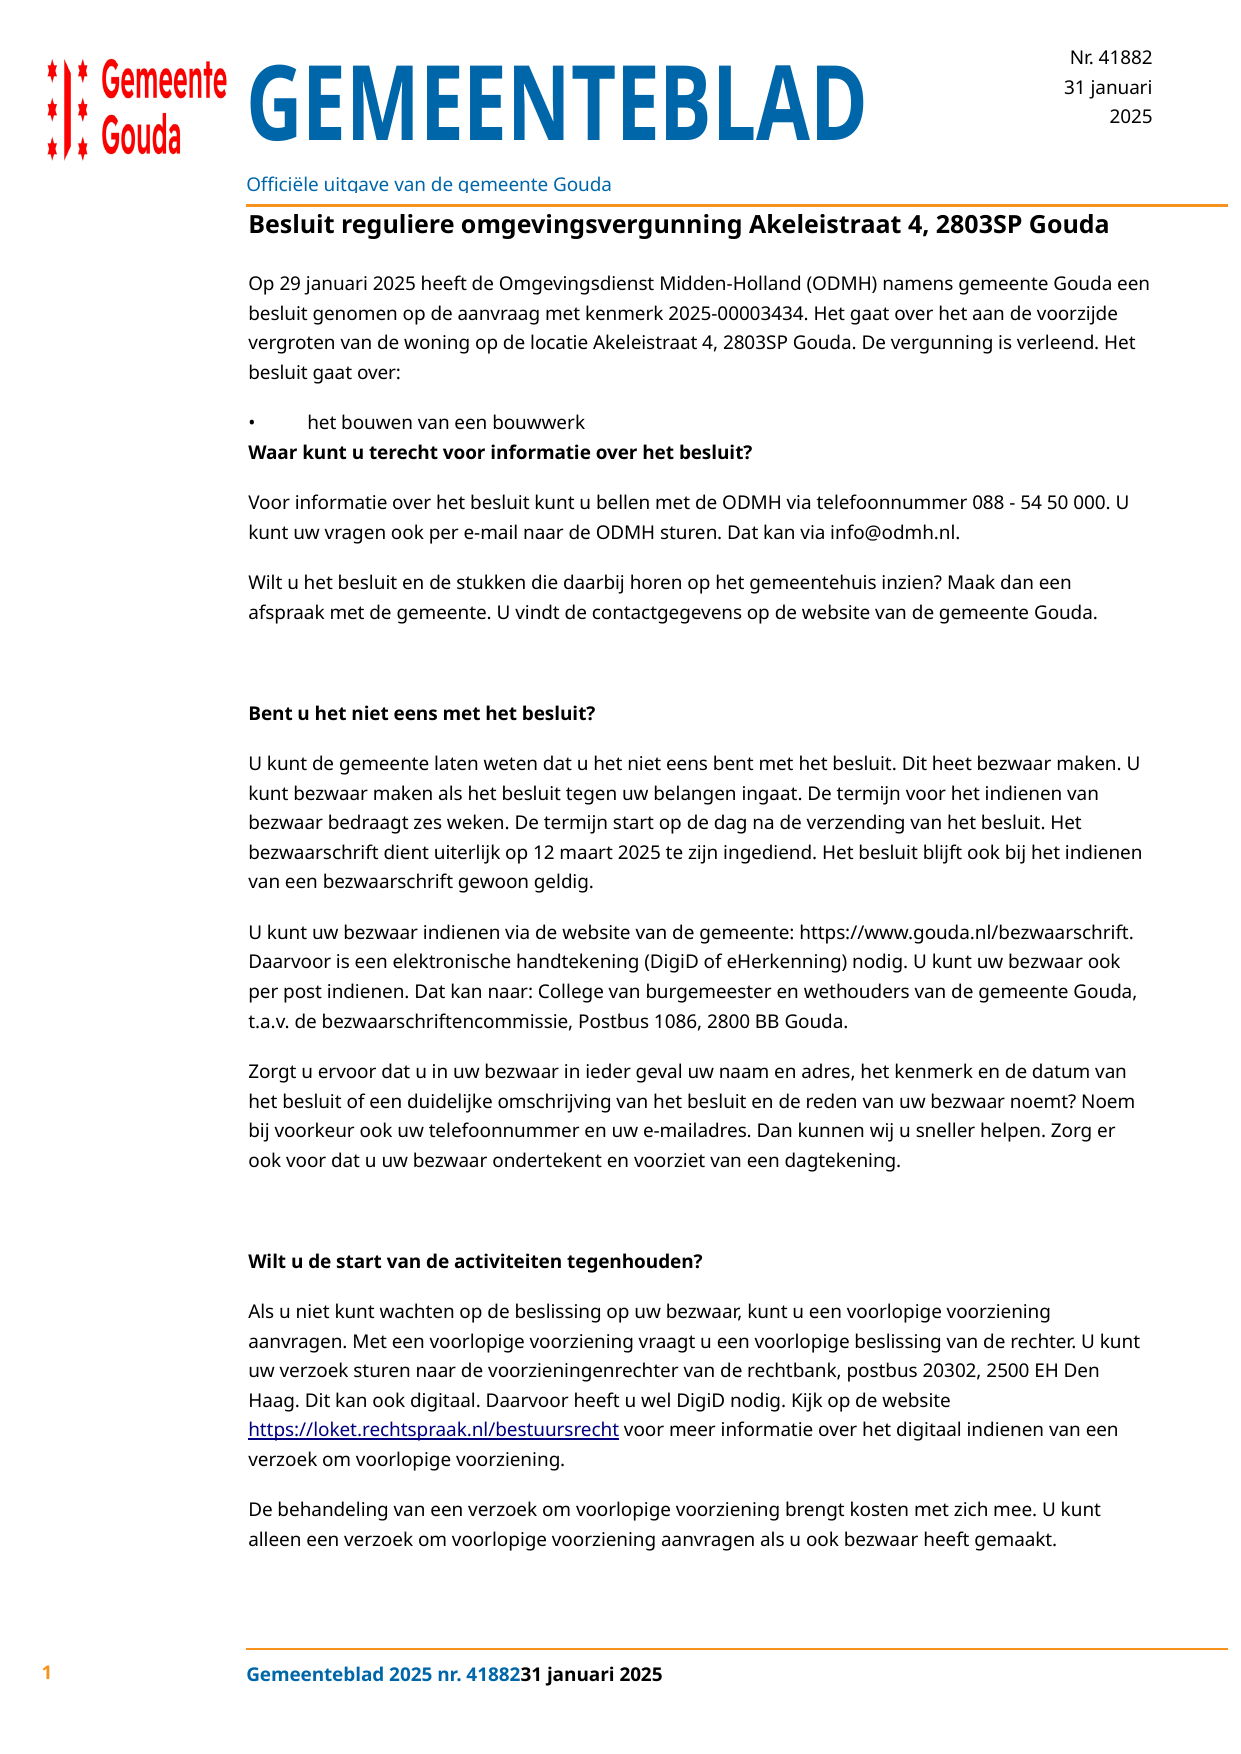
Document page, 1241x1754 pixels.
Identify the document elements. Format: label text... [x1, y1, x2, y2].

text Op 29 januari 2025 heeft de Omgevingsdienst Midden-Holland (ODMH) namens gemeente Gouda een besluit genomen op de aanvraag met kenmerk 2025-00003434. Het gaat over het aan de voorzijde vergroten van de woning op de locatie Akeleistraat 4, 2803SP Gouda. De vergunning is verleend. Het besluit gaat over: [248, 270, 1152, 385]
text Bent u het niet eens met het besluit? [248, 700, 1152, 726]
text U kunt uw bezwaar indienen via de website van de gemeente: https://www.gouda.nl/bezwaarschrift. Daarvoor is een elektronische handtekening (DigiD of eHerkenning) nodig. U kunt uw bezwaar ook per post indienen. Dat kan naar: College van burgemeester en wethouders van de gemeente Gouda, t.a.v. de bezwaarschriftencommissie, Postbus 1086, 2800 BB Gouda. [248, 919, 1152, 1033]
text Als u niet kunt wachten op de beslissing op uw bezwaar, kunt u een voorlopige voorziening aanvragen. Met een voorlopige voorziening vraagt u een voorlopige beslissing van de rechter. U kunt uw verzoek sturen naar de voorzieningenrechter van de rechtbank, postbus 20302, 2500 EH Den Haag. Dit kan ook digitaal. Daarvoor heeft u wel DigiD nodig. Kijk op de website https://loket.rechtspraak.nl/bestuursrecht voor meer informatie over het digitaal indienen van een verzoek om voorlopige voorziening. [248, 1298, 1152, 1472]
text Wilt u de start van de activiteiten tegenhouden? [248, 1248, 1152, 1273]
picture [41, 47, 231, 172]
text Waar kunt u terecht voor informatie over het besluit? [248, 439, 1152, 465]
text U kunt de gemeente laten weten dat u het niet eens bent met het besluit. Dit heet bezwaar maken. U kunt bezwaar maken als het besluit tegen uw belangen ingaat. De termijn voor het indienen van bezwaar bedraagt zes weken. De termijn start op de dag na de verzending van het besluit. Het bezwaarschrift dient uiterlijk op 12 maart 2025 te zijn ingediend. Het besluit blijft ook bij het indienen van een bezwaarschrift gewoon geldig. [248, 750, 1152, 894]
text Voor informatie over het besluit kunt u bellen met de ODMH via telefoonnummer 088 - 54 50 000. U kunt uw vragen ook per e-mail naar de ODMH sturen. Dat kan via info@odmh.nl. [248, 489, 1152, 545]
text Besluit reguliere omgevingsvergunning Akeleistraat 4, 2803SP Gouda [248, 207, 1152, 241]
text Wilt u het besluit en de stukken die daarbij horen op het gemeentehuis inzien? Maak dan een afspraak met de gemeente. U vindt de contactgegevens op de website van de gemeente Gouda. [248, 569, 1152, 625]
text Zorgt u ervoor dat u in uw bezwaar in ieder geval uw naam en adres, het kenmerk en de datum van het besluit of een duidelijke omschrijving van het besluit en de reden van uw bezwaar noemt? Noem bij voorkeur ook uw telefoonnummer en uw e-mailadres. Dan kunnen wij u sneller helpen. Zorg er ook voor dat u uw bezwaar ondertekent en voorziet van een dagtekening. [248, 1058, 1152, 1173]
text De behandeling van een verzoek om voorlopige voorziening brengt kosten met zich mee. U kunt alleen een verzoek om voorlopige voorziening aanvragen als u ook bezwaar heeft gemaakt. [248, 1497, 1152, 1552]
list het bouwen van een bouwwerk [248, 409, 1152, 435]
